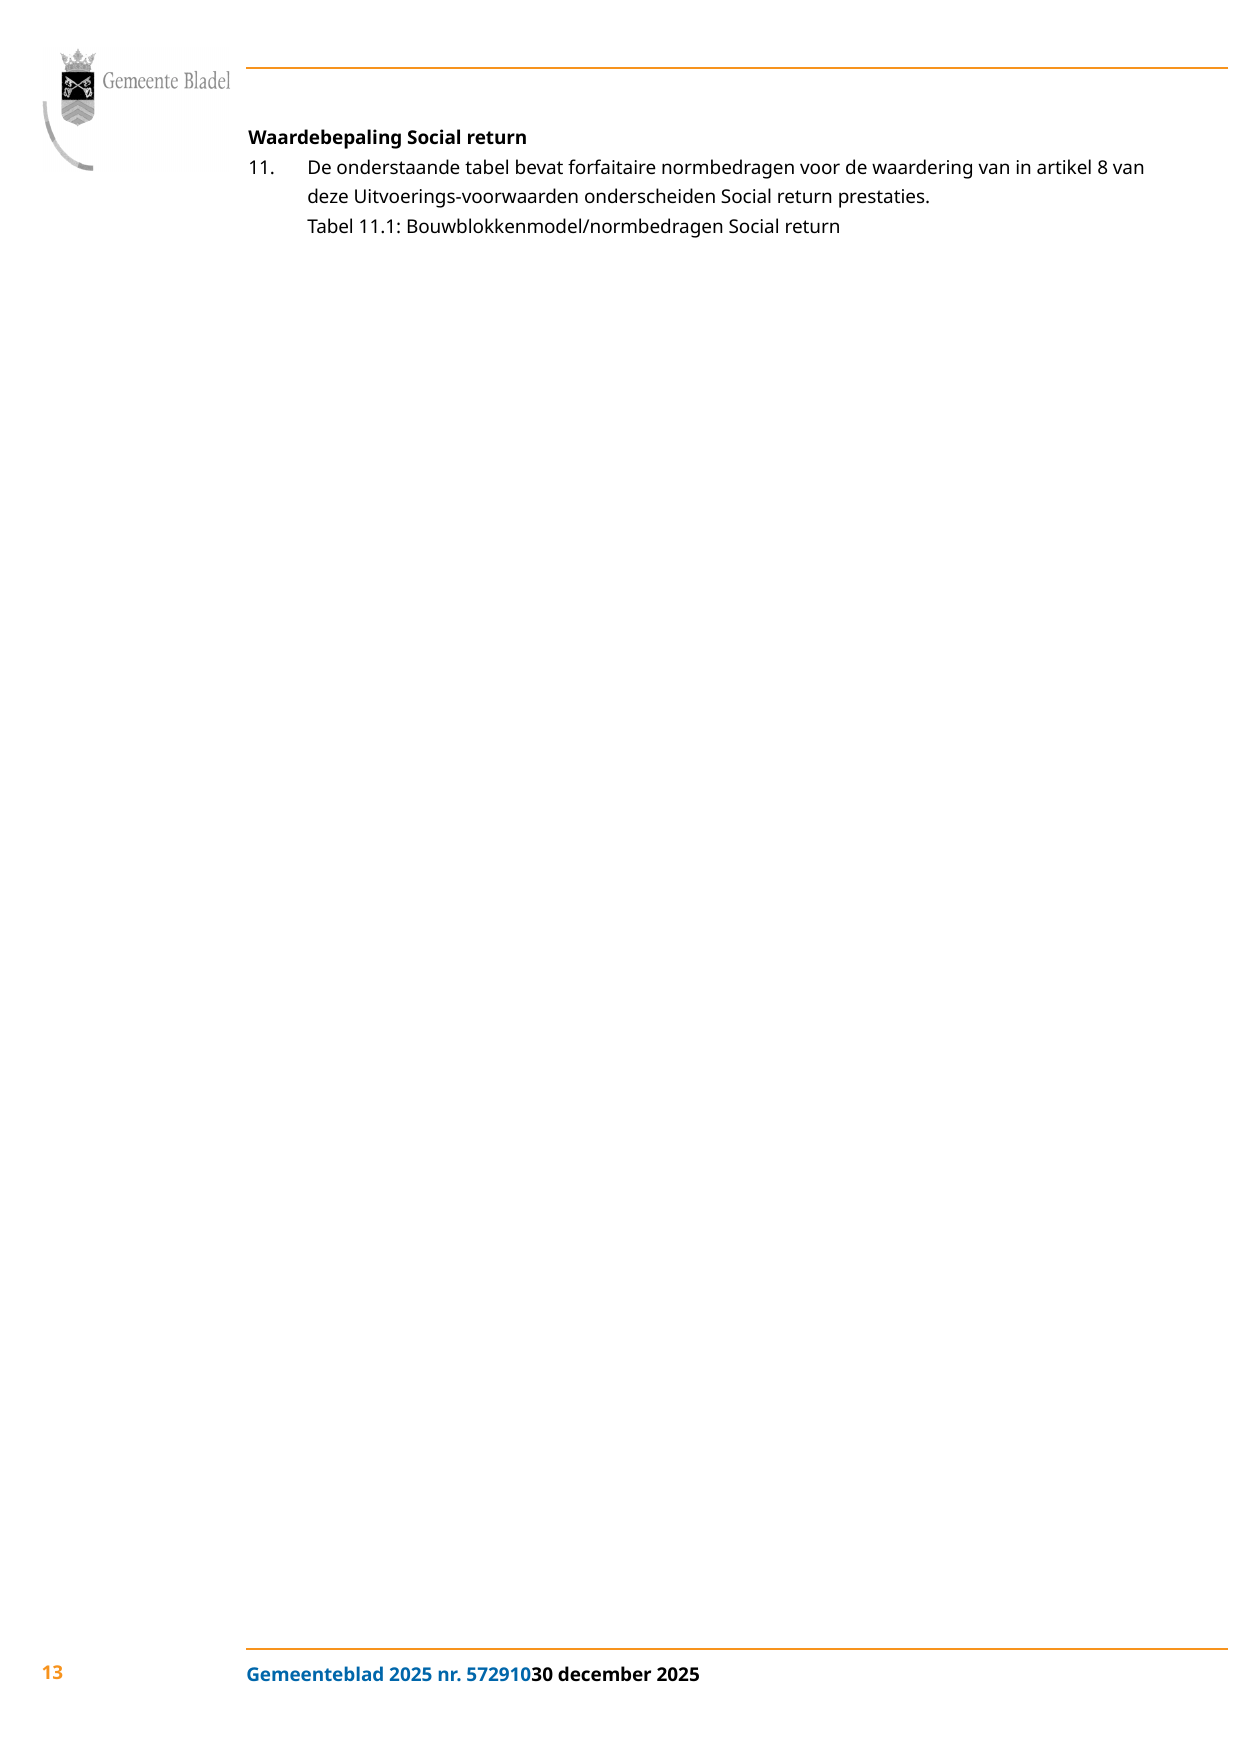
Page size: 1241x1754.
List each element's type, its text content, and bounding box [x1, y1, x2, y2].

text Waardebepaling Social return [248, 124, 1152, 150]
list Tabel 11.1: Bouwblokkenmodel/normbedragen Social return [248, 213, 1152, 239]
list De onderstaande tabel bevat forfaitaire normbedragen voor de waardering van in artikel 8 van deze Uitvoerings-voorwaarden onderscheiden Social return prestaties. [248, 154, 1152, 209]
picture [41, 47, 231, 172]
